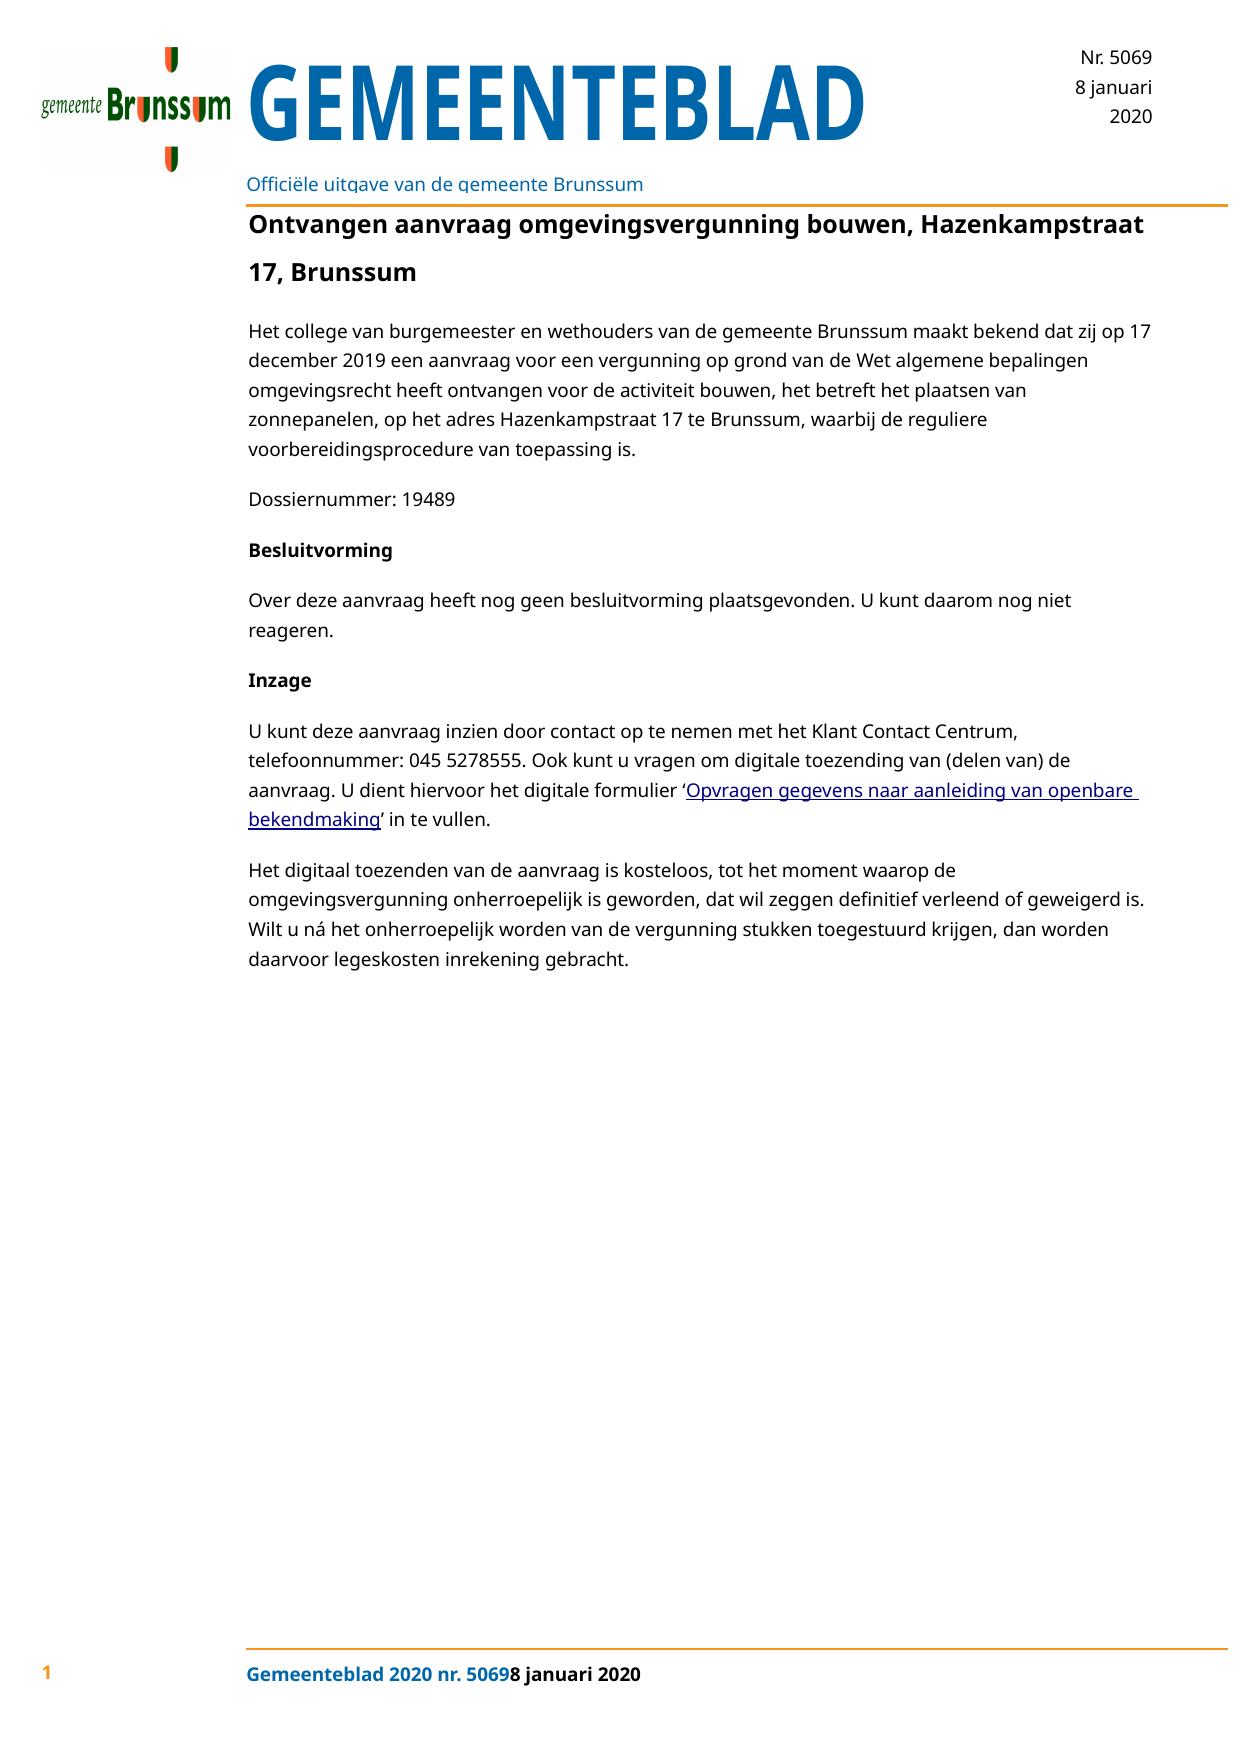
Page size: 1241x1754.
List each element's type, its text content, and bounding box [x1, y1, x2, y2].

text Over deze aanvraag heeft nog geen besluitvorming plaatsgevonden. U kunt daarom nog niet reageren. [248, 587, 1152, 643]
text Het digitaal toezenden van de aanvraag is kosteloos, tot het moment waarop de omgevingsvergunning onherroepelijk is geworden, dat wil zeggen definitief verleend of geweigerd is. Wilt u ná het onherroepelijk worden van de vergunning stukken toegestuurd krijgen, dan worden daarvoor legeskosten inrekening gebracht. [248, 857, 1152, 972]
text Inzage [248, 667, 1152, 693]
text U kunt deze aanvraag inzien door contact op te nemen met het Klant Contact Centrum, telefoonnummer: 045 5278555. Ook kunt u vragen om digitale toezending van (delen van) de aanvraag. U dient hiervoor het digitale formulier ‘Opvragen gegevens naar aanleiding van openbare bekendmaking’ in te vullen. [248, 718, 1152, 832]
text Besluitvorming [248, 537, 1152, 563]
text Dossiernummer: 19489 [248, 487, 1152, 512]
picture [41, 47, 231, 172]
text Het college van burgemeester en wethouders van de gemeente Brunssum maakt bekend dat zij op 17 december 2019 een aanvraag voor een vergunning op grond van de Wet algemene bepalingen omgevingsrecht heeft ontvangen voor de activiteit bouwen, het betreft het plaatsen van zonnepanelen, op het adres Hazenkampstraat 17 te Brunssum, waarbij de reguliere voorbereidingsprocedure van toepassing is. [248, 318, 1152, 462]
text Ontvangen aanvraag omgevingsvergunning bouwen, Hazenkampstraat 17, Brunssum [248, 207, 1152, 288]
